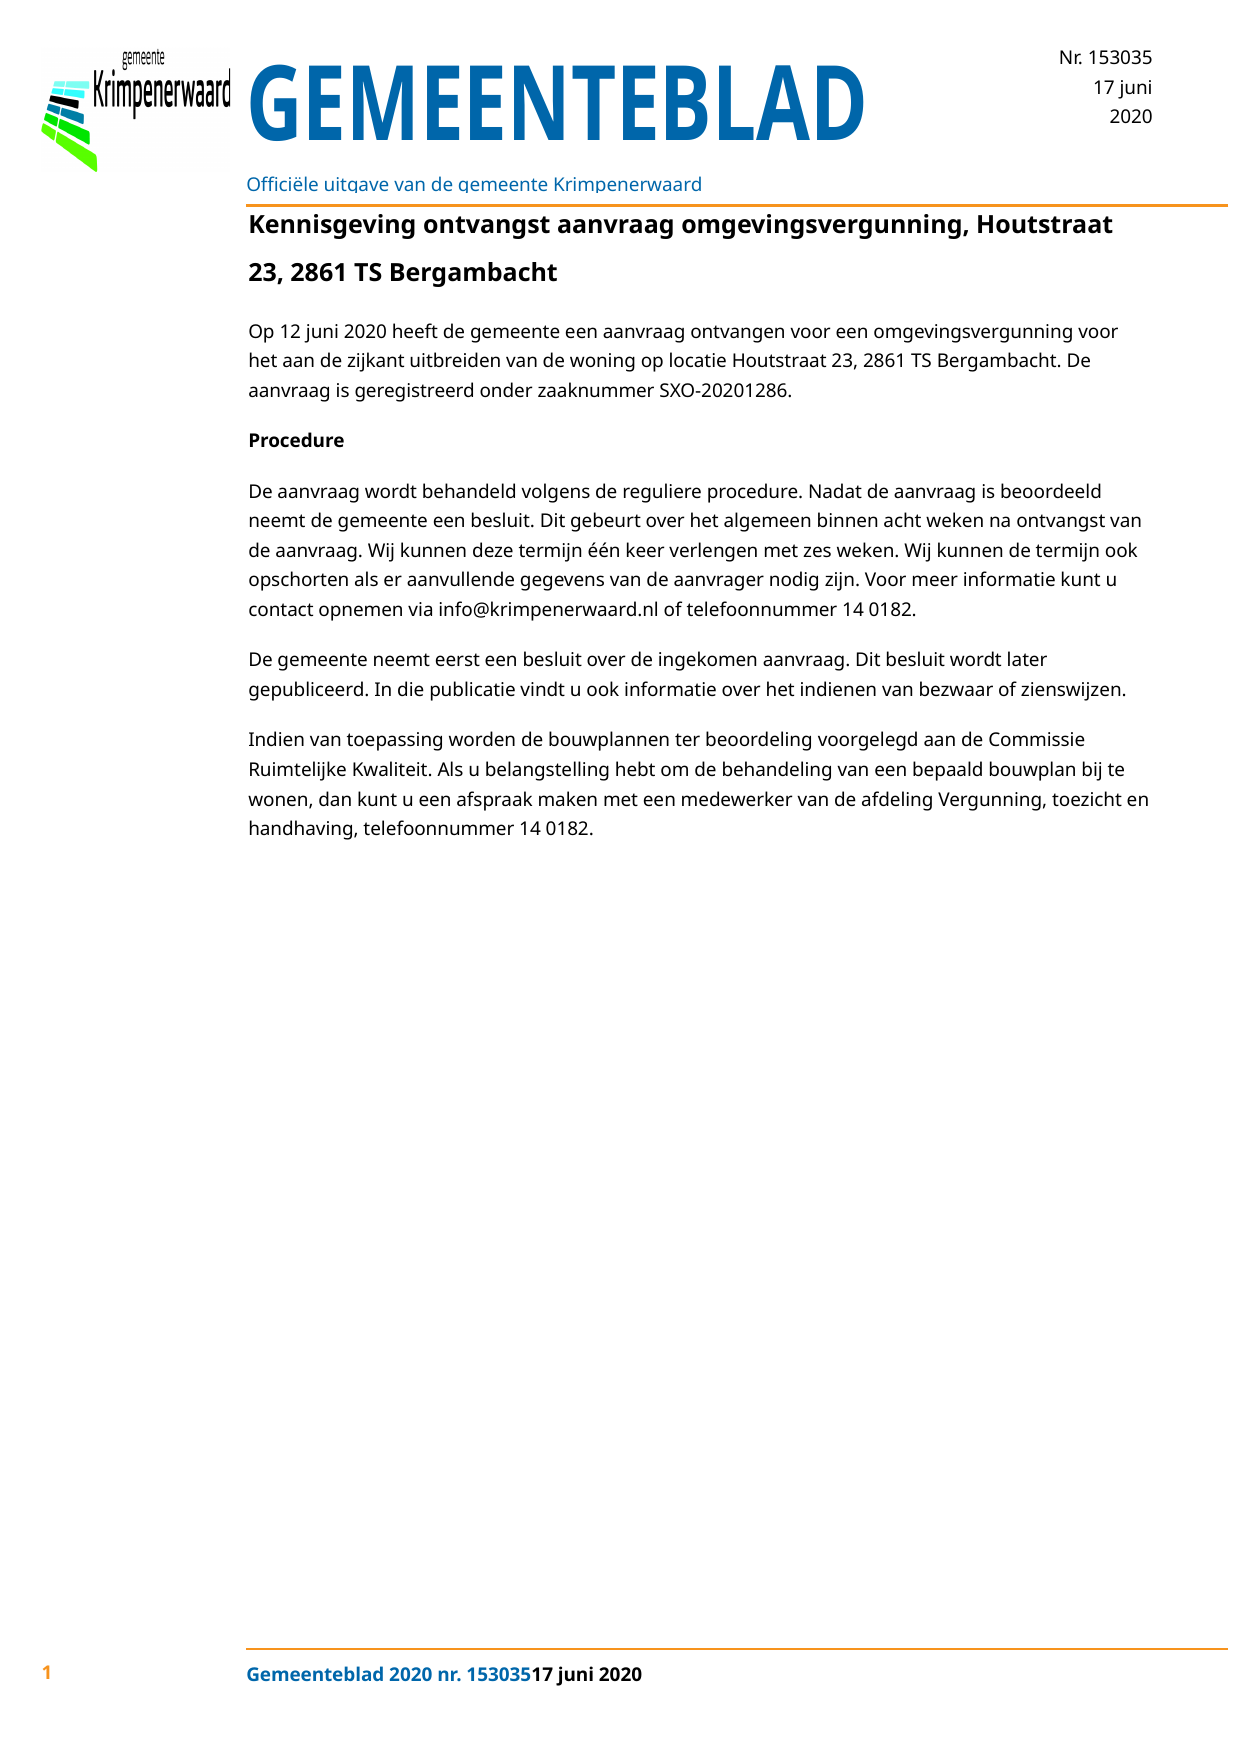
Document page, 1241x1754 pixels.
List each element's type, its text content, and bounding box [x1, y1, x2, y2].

text Op 12 juni 2020 heeft de gemeente een aanvraag ontvangen voor een omgevingsvergunning voor het aan de zijkant uitbreiden van de woning op locatie Houtstraat 23, 2861 TS Bergambacht. De aanvraag is geregistreerd onder zaaknummer SXO-20201286. [248, 318, 1152, 403]
text De gemeente neemt eerst een besluit over de ingekomen aanvraag. Dit besluit wordt later gepubliceerd. In die publicatie vindt u ook informatie over het indienen van bezwaar of zienswijzen. [248, 647, 1152, 702]
text De aanvraag wordt behandeld volgens de reguliere procedure. Nadat de aanvraag is beoordeeld neemt de gemeente een besluit. Dit gebeurt over het algemeen binnen acht weken na ontvangst van de aanvraag. Wij kunnen deze termijn één keer verlengen met zes weken. Wij kunnen de termijn ook opschorten als er aanvullende gegevens van de aanvrager nodig zijn. Voor meer informatie kunt u contact opnemen via info@krimpenerwaard.nl of telefoonnummer 14 0182. [248, 478, 1152, 622]
text Indien van toepassing worden de bouwplannen ter beoordeling voorgelegd aan de Commissie Ruimtelijke Kwaliteit. Als u belangstelling hebt om de behandeling van een bepaald bouwplan bij te wonen, dan kunt u een afspraak maken met een medewerker van de afdeling Vergunning, toezicht en handhaving, telefoonnummer 14 0182. [248, 727, 1152, 841]
text Kennisgeving ontvangst aanvraag omgevingsvergunning, Houtstraat 23, 2861 TS Bergambacht [248, 207, 1152, 288]
picture [41, 47, 231, 172]
text Procedure [248, 427, 1152, 453]
